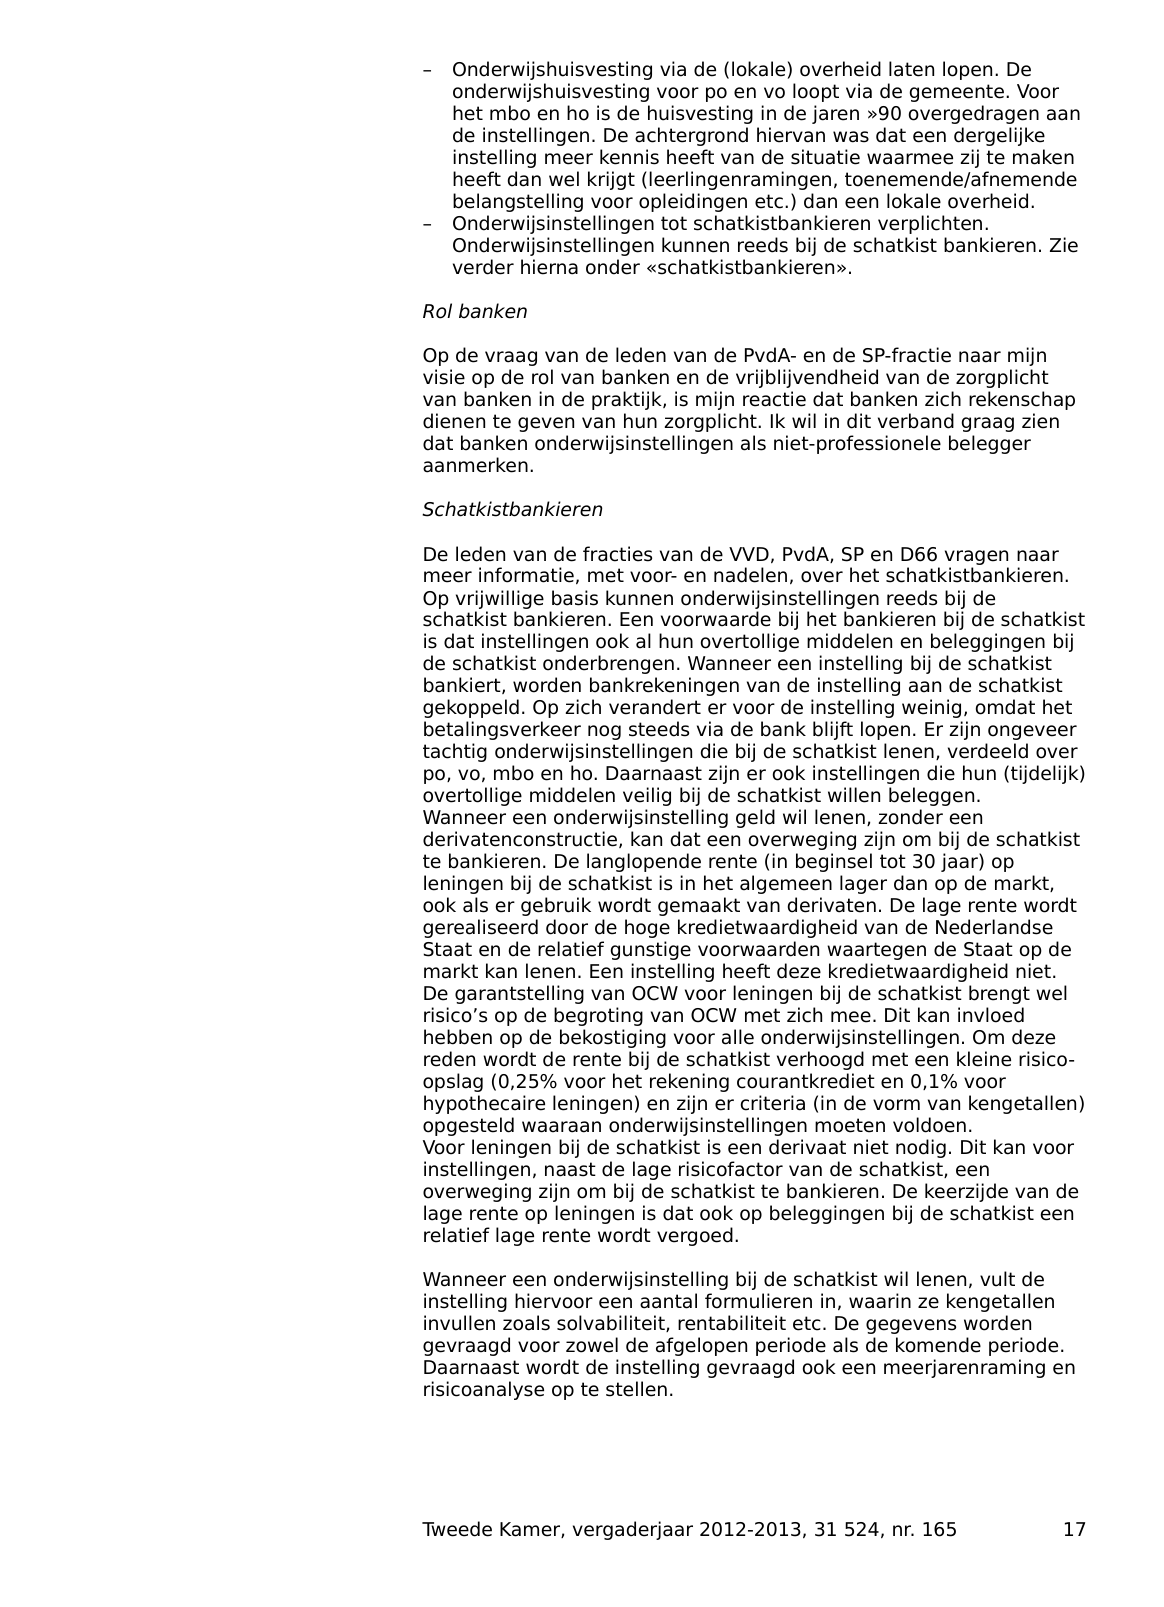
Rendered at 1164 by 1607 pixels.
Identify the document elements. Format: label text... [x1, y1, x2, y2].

text – Onderwijsinstellingen tot schatkistbankieren verplichten. Onderwijsinstellingen kunnen reeds bij de schatkist bankieren. Zie verder hierna onder «schatkistbankieren». [422, 213, 1087, 279]
text Op vrijwillige basis kunnen onderwijsinstellingen reeds bij de schatkist bankieren. Een voorwaarde bij het bankieren bij de schatkist is dat instellingen ook al hun overtollige middelen en beleggingen bij de schatkist onderbrengen. Wanneer een instelling bij de schatkist bankiert, worden bankrekeningen van de instelling aan de schatkist gekoppeld. Op zich verandert er voor de instelling weinig, omdat het betalingsverkeer nog steeds via de bank blijft lopen. Er zijn ongeveer tachtig onderwijsinstellingen die bij de schatkist lenen, verdeeld over po, vo, mbo en ho. Daarnaast zijn er ook instellingen die hun (tijdelijk) overtollige middelen veilig bij de schatkist willen beleggen. [422, 587, 1087, 807]
text – Onderwijshuisvesting via de (lokale) overheid laten lopen. De onderwijshuisvesting voor po en vo loopt via de gemeente. Voor het mbo en ho is de huisvesting in de jaren »90 overgedragen aan de instellingen. De achtergrond hiervan was dat een dergelijke instelling meer kennis heeft van de situatie waarmee zij te maken heeft dan wel krijgt (leerlingenramingen, toenemende/afnemende belangstelling voor opleidingen etc.) dan een lokale overheid. [422, 59, 1087, 213]
text Op de vraag van de leden van de PvdA- en de SP-fractie naar mijn visie op de rol van banken en de vrijblijvendheid van de zorgplicht van banken in de praktijk, is mijn reactie dat banken zich rekenschap dienen te geven van hun zorgplicht. Ik wil in dit verband graag zien dat banken onderwijsinstellingen als niet-professionele belegger aanmerken. [422, 345, 1087, 477]
text Wanneer een onderwijsinstelling bij de schatkist wil lenen, vult de instelling hiervoor een aantal formulieren in, waarin ze kengetallen invullen zoals solvabiliteit, rentabiliteit etc. De gegevens worden gevraagd voor zowel de afgelopen periode als de komende periode. Daarnaast wordt de instelling gevraagd ook een meerjarenraming en risicoanalyse op te stellen. [422, 1269, 1087, 1401]
subtitle Schatkistbankieren [422, 499, 1087, 521]
text Wanneer een onderwijsinstelling geld wil lenen, zonder een derivatenconstructie, kan dat een overweging zijn om bij de schatkist te bankieren. De langlopende rente (in beginsel tot 30 jaar) op leningen bij de schatkist is in het algemeen lager dan op de markt, ook als er gebruik wordt gemaakt van derivaten. De lage rente wordt gerealiseerd door de hoge kredietwaardigheid van de Nederlandse Staat en de relatief gunstige voorwaarden waartegen de Staat op de markt kan lenen. Een instelling heeft deze kredietwaardigheid niet. De garantstelling van OCW voor leningen bij de schatkist brengt wel risico’s op de begroting van OCW met zich mee. Dit kan invloed hebben op de bekostiging voor alle onderwijsinstellingen. Om deze reden wordt de rente bij de schatkist verhoogd met een kleine risico-opslag (0,25% voor het rekening courantkrediet en 0,1% voor hypothecaire leningen) en zijn er criteria (in de vorm van kengetallen) opgesteld waaraan onderwijsinstellingen moeten voldoen. [422, 807, 1087, 1137]
subtitle Rol banken [422, 301, 1087, 323]
text De leden van de fracties van de VVD, PvdA, SP en D66 vragen naar meer informatie, met voor- en nadelen, over het schatkistbankieren. [422, 543, 1087, 587]
text Voor leningen bij de schatkist is een derivaat niet nodig. Dit kan voor instellingen, naast de lage risicofactor van de schatkist, een overweging zijn om bij de schatkist te bankieren. De keerzijde van de lage rente op leningen is dat ook op beleggingen bij de schatkist een relatief lage rente wordt vergoed. [422, 1137, 1087, 1247]
